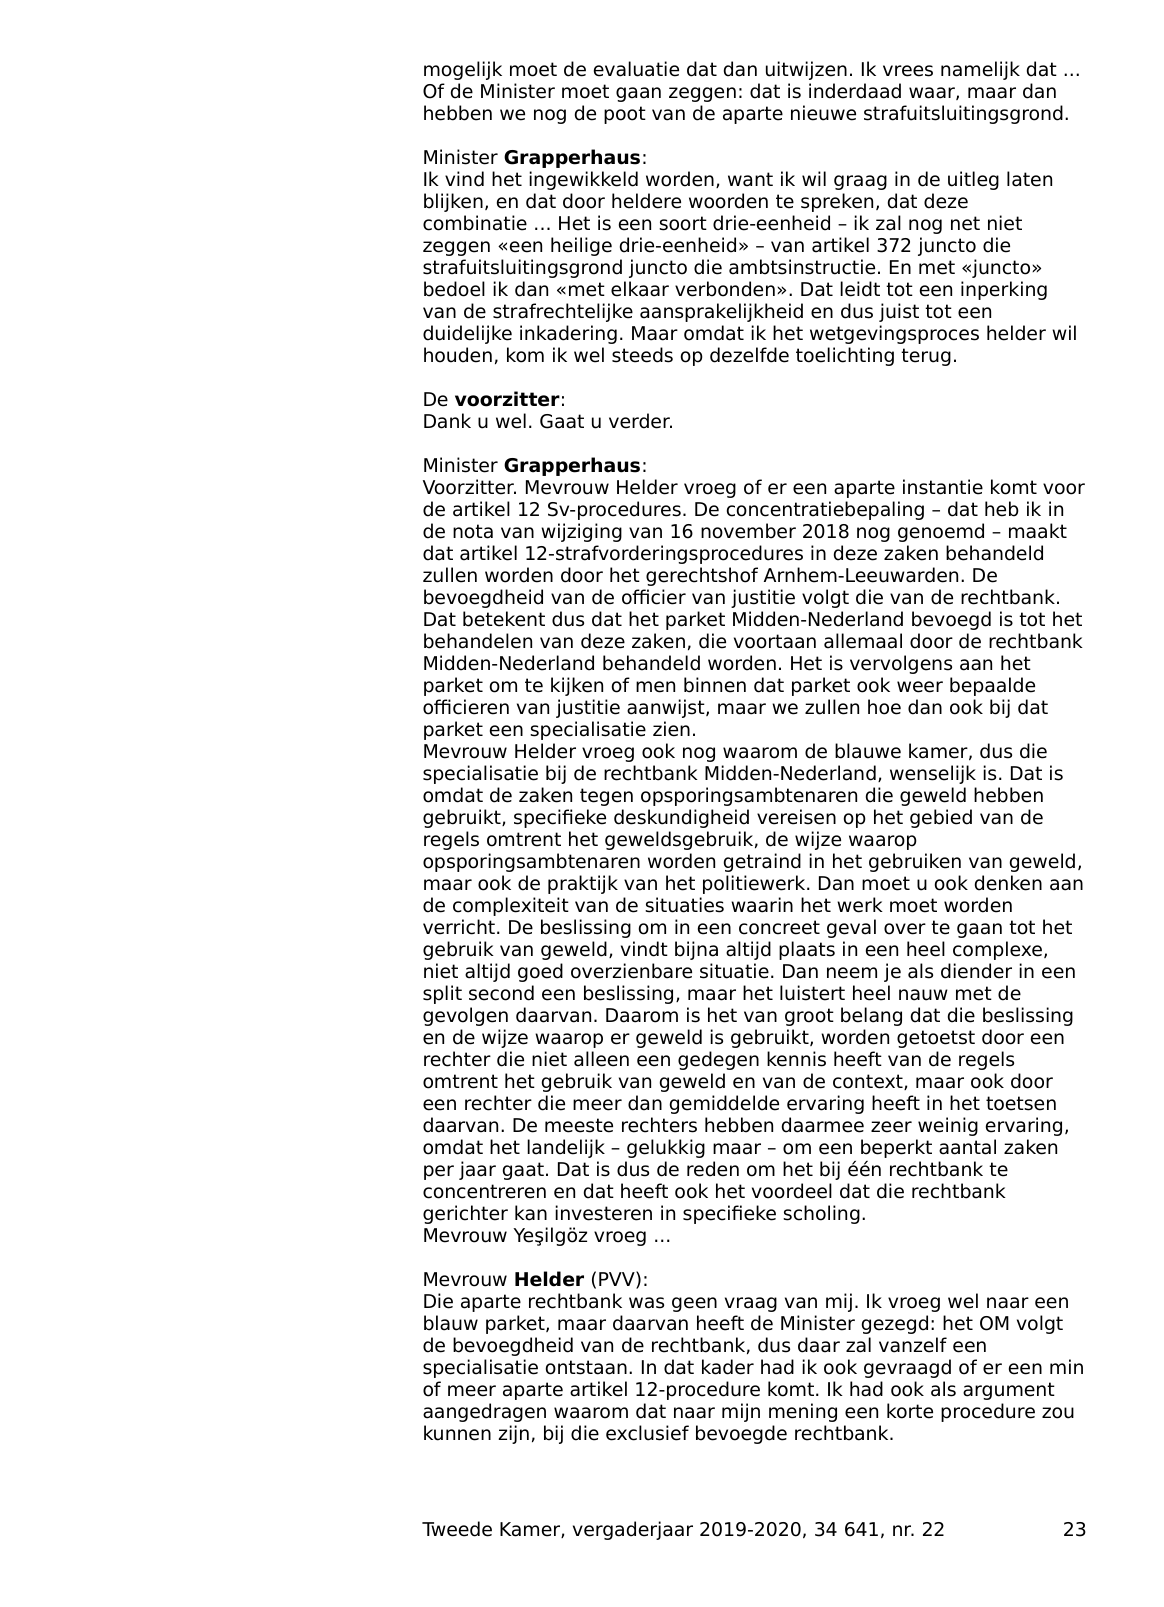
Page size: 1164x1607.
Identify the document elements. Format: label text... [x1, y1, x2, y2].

text Mevrouw Yeşilgöz vroeg ... [422, 1224, 1087, 1247]
text Mevrouw Helder vroeg ook nog waarom de blauwe kamer, dus die specialisatie bij de rechtbank Midden-Nederland, wenselijk is. Dat is omdat de zaken tegen opsporingsambtenaren die geweld hebben gebruikt, specifieke deskundigheid vereisen op het gebied van de regels omtrent het geweldsgebruik, de wijze waarop opsporingsambtenaren worden getraind in het gebruiken van geweld, maar ook de praktijk van het politiewerk. Dan moet u ook denken aan de complexiteit van de situaties waarin het werk moet worden verricht. De beslissing om in een concreet geval over te gaan tot het gebruik van geweld, vindt bijna altijd plaats in een heel complexe, niet altijd goed overzienbare situatie. Dan neem je als diender in een split second een beslissing, maar het luistert heel nauw met de gevolgen daarvan. Daarom is het van groot belang dat die beslissing en de wijze waarop er geweld is gebruikt, worden getoetst door een rechter die niet alleen een gedegen kennis heeft van de regels omtrent het gebruik van geweld en van de context, maar ook door een rechter die meer dan gemiddelde ervaring heeft in het toetsen daarvan. De meeste rechters hebben daarmee zeer weinig ervaring, omdat het landelijk – gelukkig maar – om een beperkt aantal zaken per jaar gaat. Dat is dus de reden om het bij één rechtbank te concentreren en dat heeft ook het voordeel dat die rechtbank gerichter kan investeren in specifieke scholing. [422, 741, 1087, 1224]
text Mevrouw Helder (PVV): [422, 1269, 1087, 1291]
text Minister Grapperhaus: [422, 455, 1087, 477]
text Voorzitter. Mevrouw Helder vroeg of er een aparte instantie komt voor de artikel 12 Sv-procedures. De concentratiebepaling – dat heb ik in de nota van wijziging van 16 november 2018 nog genoemd – maakt dat artikel 12-strafvorderingsprocedures in deze zaken behandeld zullen worden door het gerechtshof Arnhem-Leeuwarden. De bevoegdheid van de officier van justitie volgt die van de rechtbank. Dat betekent dus dat het parket Midden-Nederland bevoegd is tot het behandelen van deze zaken, die voortaan allemaal door de rechtbank Midden-Nederland behandeld worden. Het is vervolgens aan het parket om te kijken of men binnen dat parket ook weer bepaalde officieren van justitie aanwijst, maar we zullen hoe dan ook bij dat parket een specialisatie zien. [422, 477, 1087, 741]
text mogelijk moet de evaluatie dat dan uitwijzen. Ik vrees namelijk dat ... Of de Minister moet gaan zeggen: dat is inderdaad waar, maar dan hebben we nog de poot van de aparte nieuwe strafuitsluitingsgrond. [422, 59, 1087, 125]
text Die aparte rechtbank was geen vraag van mij. Ik vroeg wel naar een blauw parket, maar daarvan heeft de Minister gezegd: het OM volgt de bevoegdheid van de rechtbank, dus daar zal vanzelf een specialisatie ontstaan. In dat kader had ik ook gevraagd of er een min of meer aparte artikel 12-procedure komt. Ik had ook als argument aangedragen waarom dat naar mijn mening een korte procedure zou kunnen zijn, bij die exclusief bevoegde rechtbank. [422, 1291, 1087, 1444]
text Minister Grapperhaus: [422, 147, 1087, 169]
text Ik vind het ingewikkeld worden, want ik wil graag in de uitleg laten blijken, en dat door heldere woorden te spreken, dat deze combinatie ... Het is een soort drie-eenheid – ik zal nog net niet zeggen «een heilige drie-eenheid» – van artikel 372 juncto die strafuitsluitingsgrond juncto die ambtsinstructie. En met «juncto» bedoel ik dan «met elkaar verbonden». Dat leidt tot een inperking van de strafrechtelijke aansprakelijkheid en dus juist tot een duidelijke inkadering. Maar omdat ik het wetgevingsproces helder wil houden, kom ik wel steeds op dezelfde toelichting terug. [422, 169, 1087, 367]
text De voorzitter: [422, 389, 1087, 411]
text Dank u wel. Gaat u verder. [422, 411, 1087, 433]
